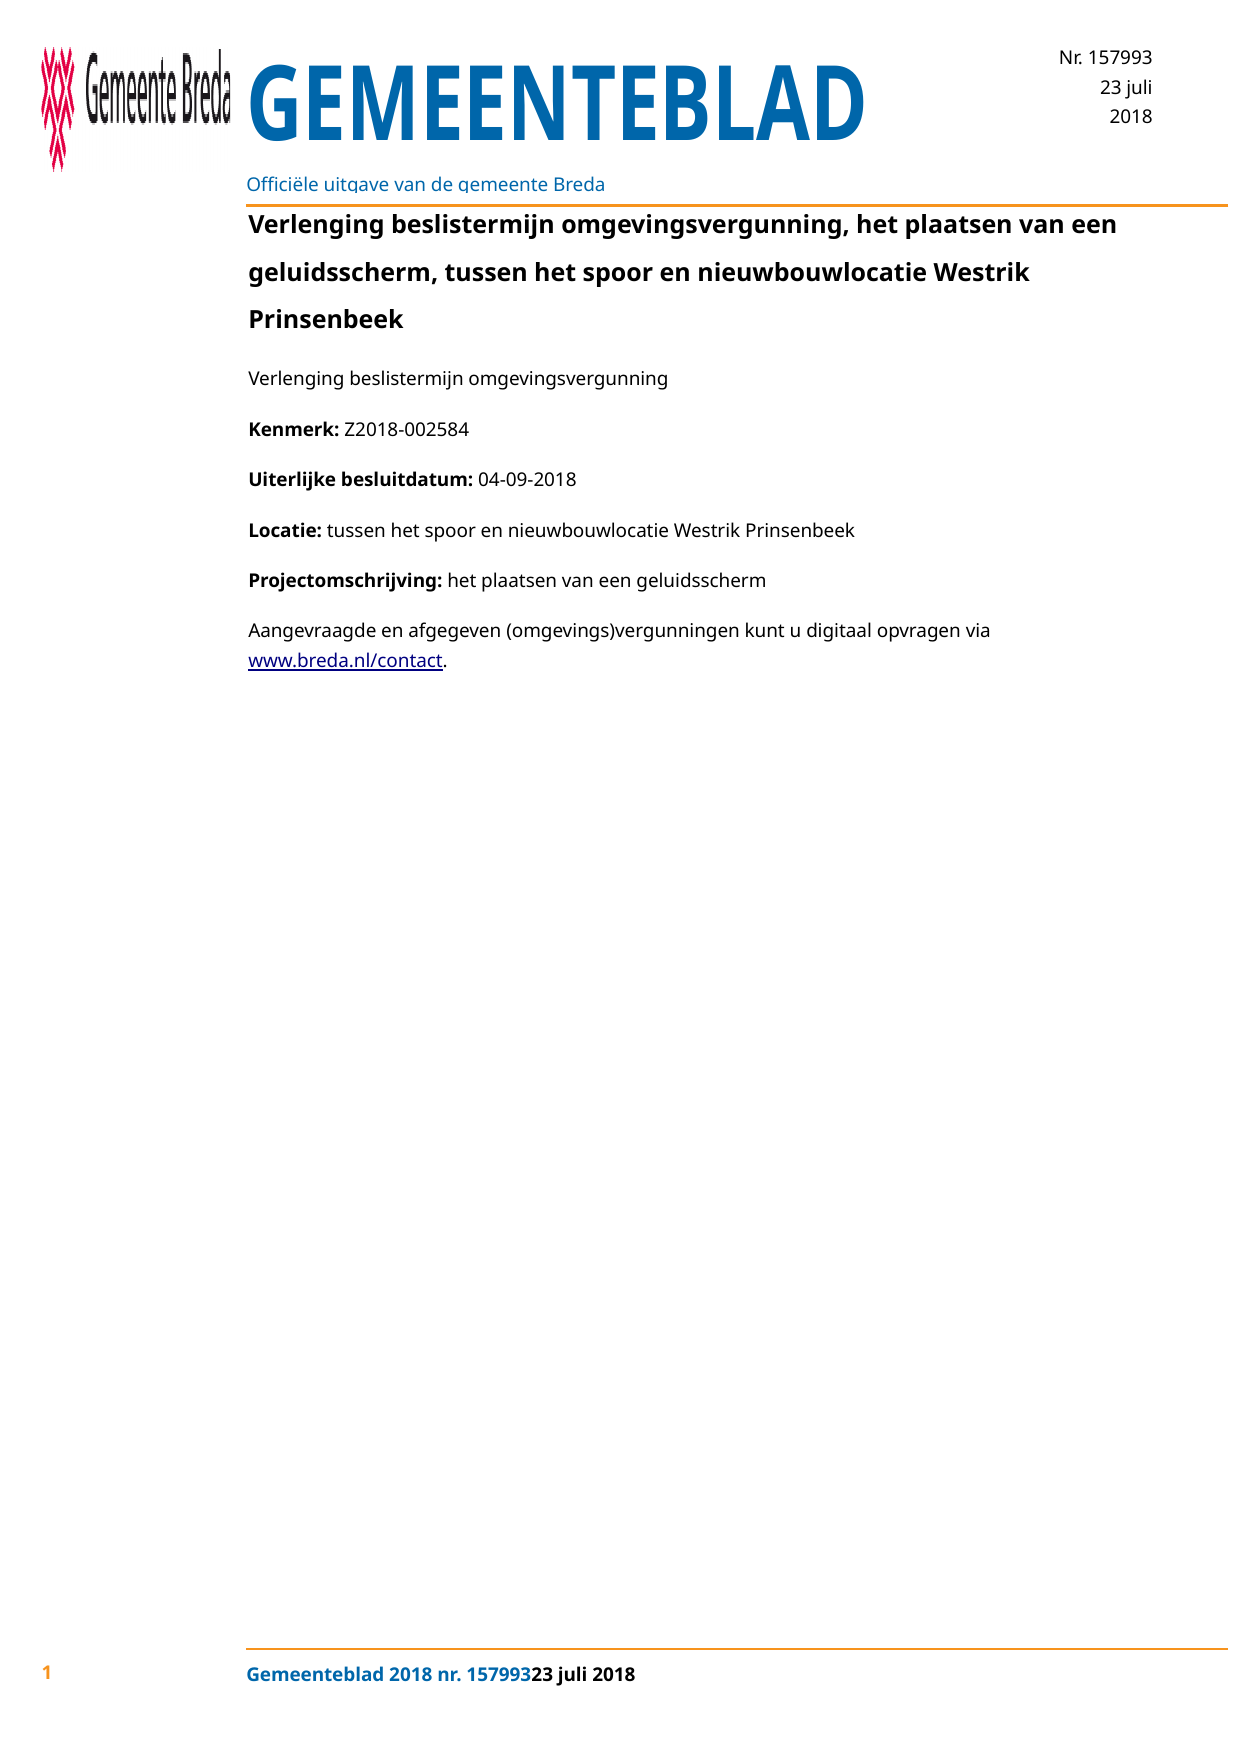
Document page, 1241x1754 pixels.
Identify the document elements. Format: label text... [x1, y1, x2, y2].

text Kenmerk: Z2018-002584 [248, 416, 1152, 442]
text Projectomschrijving: het plaatsen van een geluidsscherm [248, 567, 1152, 593]
text Aangevraagde en afgegeven (omgevings)vergunningen kunt u digitaal opvragen via www.breda.nl/contact. [248, 618, 1152, 673]
text Uiterlijke besluitdatum: 04-09-2018 [248, 466, 1152, 492]
text Verlenging beslistermijn omgevingsvergunning, het plaatsen van een geluidsscherm, tussen het spoor en nieuwbouwlocatie Westrik Prinsenbeek [248, 207, 1152, 336]
text Locatie: tussen het spoor en nieuwbouwlocatie Westrik Prinsenbeek [248, 517, 1152, 542]
text Verlenging beslistermijn omgevingsvergunning [248, 366, 1152, 391]
picture [41, 47, 231, 172]
